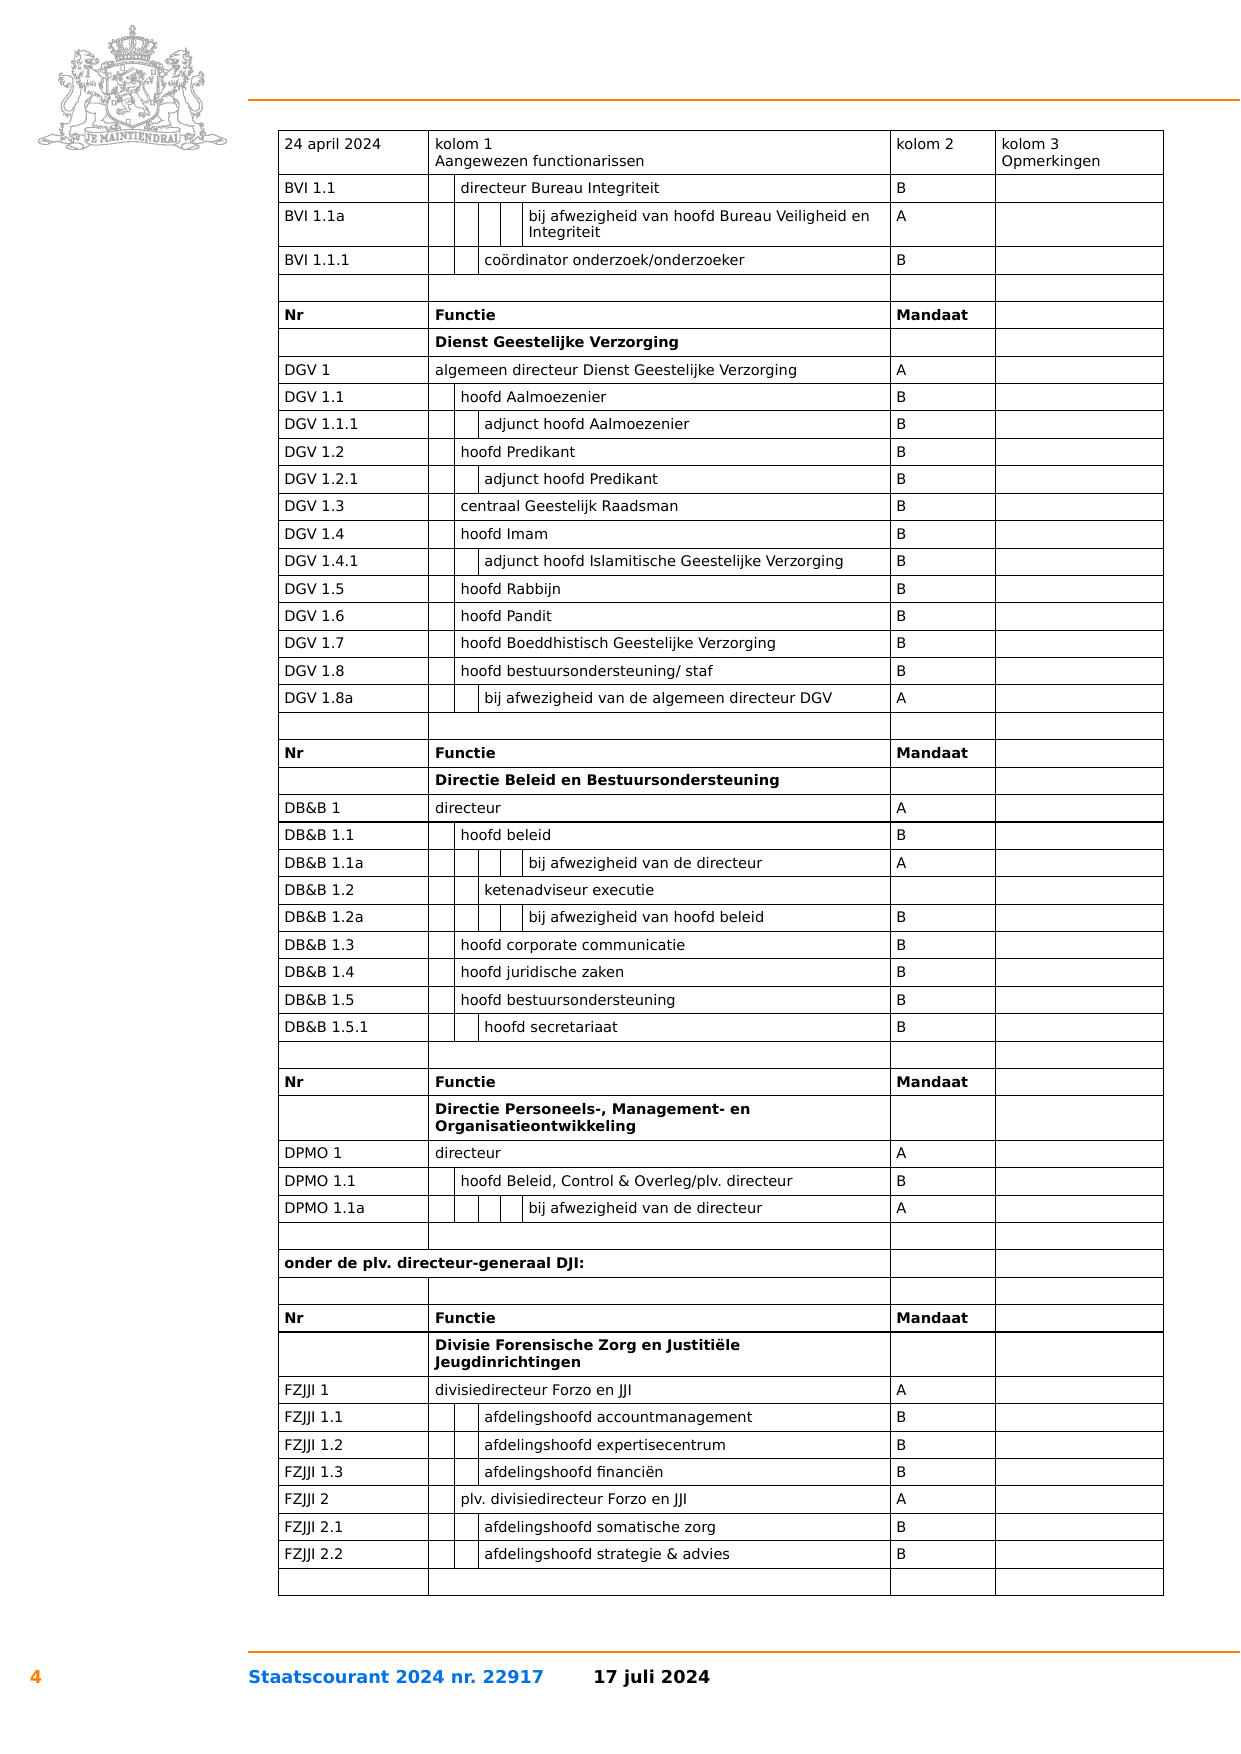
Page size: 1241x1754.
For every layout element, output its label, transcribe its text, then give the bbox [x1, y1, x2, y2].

table_cell [455, 247, 478, 273]
table_cell [996, 175, 1163, 202]
table_cell DB&B 1.3 [279, 932, 428, 958]
table_cell [429, 850, 454, 876]
table_cell [891, 329, 995, 356]
table_cell A [891, 685, 995, 712]
table_cell [891, 713, 995, 739]
table_cell [429, 1514, 454, 1540]
table_cell bij afwezigheid van de directeur [523, 850, 890, 876]
table_cell directeur [429, 795, 890, 821]
table_cell A [891, 203, 995, 246]
table_header kolom 1 Aangewezen functionarissen [429, 131, 890, 174]
table_cell B [891, 905, 995, 931]
table_cell [996, 1432, 1163, 1458]
table_cell Dienst Geestelijke Verzorging [429, 329, 890, 356]
table_cell FZJJI 1.2 [279, 1432, 428, 1458]
table_cell onder de plv. directeur-generaal DJI: [279, 1250, 890, 1277]
table_cell plv. divisiedirecteur Forzo en JJI [455, 1486, 890, 1513]
table_cell B [891, 439, 995, 465]
table_cell hoofd Imam [455, 521, 890, 547]
table_cell [996, 203, 1163, 246]
table_cell hoofd Aalmoezenier [455, 384, 890, 410]
table_cell DGV 1 [279, 357, 428, 383]
table_cell [455, 411, 478, 438]
table_cell hoofd juridische zaken [455, 959, 890, 986]
table_cell [429, 384, 454, 410]
table_cell [996, 1459, 1163, 1485]
table_cell FZJJI 2 [279, 1486, 428, 1513]
table_cell Mandaat [891, 1305, 995, 1331]
table_cell bij afwezigheid van de algemeen directeur DGV [479, 685, 890, 712]
table_cell hoofd Predikant [455, 439, 890, 465]
table_cell hoofd Pandit [455, 603, 890, 629]
table_cell [996, 740, 1163, 767]
table_cell [429, 203, 454, 246]
table_cell BVI 1.1a [279, 203, 428, 246]
table_cell FZJJI 2.1 [279, 1514, 428, 1540]
table_cell [455, 1541, 478, 1568]
table_cell afdelingshoofd somatische zorg [479, 1514, 890, 1540]
table_cell divisiedirecteur Forzo en JJI [429, 1377, 890, 1403]
table_cell B [891, 247, 995, 273]
table_cell [279, 768, 428, 794]
table_cell [429, 1486, 454, 1513]
table_cell B [891, 1541, 995, 1568]
table_cell Mandaat [891, 302, 995, 328]
table_cell [429, 685, 454, 712]
table_cell [455, 905, 478, 931]
table_cell [996, 768, 1163, 794]
table_cell [891, 1096, 995, 1140]
table_cell [996, 1333, 1163, 1376]
table_cell [455, 466, 478, 493]
table_cell hoofd Rabbijn [455, 576, 890, 602]
table_cell [996, 411, 1163, 438]
table_cell [429, 1042, 890, 1068]
table_cell [501, 1196, 522, 1222]
table_cell A [891, 1196, 995, 1222]
table_cell [455, 850, 478, 876]
table_cell [455, 1404, 478, 1431]
table_cell A [891, 357, 995, 383]
table_cell [996, 877, 1163, 903]
table_cell coördinator onderzoek/onderzoeker [479, 247, 890, 273]
table_cell [279, 1278, 428, 1304]
table_cell [996, 932, 1163, 958]
table_cell FZJJI 1.3 [279, 1459, 428, 1485]
table_cell DGV 1.4.1 [279, 549, 428, 575]
table_cell A [891, 795, 995, 821]
table_cell B [891, 549, 995, 575]
table_cell FZJJI 1.1 [279, 1404, 428, 1431]
table_cell [996, 275, 1163, 301]
table_cell DGV 1.2 [279, 439, 428, 465]
table_cell [429, 1168, 454, 1194]
table_cell [455, 1196, 478, 1222]
table_cell B [891, 631, 995, 657]
table_cell DB&B 1.2a [279, 905, 428, 931]
table_cell B [891, 1432, 995, 1458]
table_cell B [891, 1459, 995, 1485]
table_cell Nr [279, 1305, 428, 1331]
table_cell [455, 203, 478, 246]
table_cell DB&B 1 [279, 795, 428, 821]
table_cell BVI 1.1.1 [279, 247, 428, 273]
table_cell Functie [429, 1069, 890, 1095]
picture [38, 25, 227, 150]
table_cell [996, 357, 1163, 383]
table_cell B [891, 603, 995, 629]
table_cell DB&B 1.4 [279, 959, 428, 986]
table_cell hoofd beleid [455, 823, 890, 849]
table_cell [996, 466, 1163, 493]
table_cell [996, 713, 1163, 739]
table_cell Functie [429, 302, 890, 328]
table_cell [429, 1196, 454, 1222]
table_cell B [891, 466, 995, 493]
table_cell Divisie Forensische Zorg en Justitiële Jeugdinrichtingen [429, 1333, 890, 1376]
table_cell Nr [279, 740, 428, 767]
table_cell [996, 823, 1163, 849]
table_cell B [891, 658, 995, 684]
table_cell [996, 439, 1163, 465]
table_cell DPMO 1.1a [279, 1196, 428, 1222]
table_cell [429, 466, 454, 493]
table_cell [996, 850, 1163, 876]
table_cell [996, 1404, 1163, 1431]
table_cell [429, 959, 454, 986]
table_cell [996, 1514, 1163, 1540]
table_cell [479, 203, 500, 246]
table_cell B [891, 521, 995, 547]
table_cell [429, 1223, 890, 1249]
table_cell adjunct hoofd Islamitische Geestelijke Verzorging [479, 549, 890, 575]
table_cell [996, 987, 1163, 1013]
table_cell [501, 905, 522, 931]
table_cell [996, 1042, 1163, 1068]
table_cell [279, 1333, 428, 1376]
table_cell hoofd bestuursondersteuning [455, 987, 890, 1013]
table_cell DB&B 1.1a [279, 850, 428, 876]
table_cell [996, 603, 1163, 629]
table_cell [429, 1014, 454, 1041]
table_cell B [891, 823, 995, 849]
table_cell [429, 1432, 454, 1458]
table_cell Functie [429, 740, 890, 767]
table_cell [996, 1069, 1163, 1095]
table_cell [996, 1569, 1163, 1595]
table_cell [429, 987, 454, 1013]
table_cell [996, 1014, 1163, 1041]
table_cell [455, 685, 478, 712]
table_cell [429, 713, 890, 739]
table_cell B [891, 1404, 995, 1431]
table_cell [479, 850, 500, 876]
table_cell Nr [279, 1069, 428, 1095]
table_cell [429, 549, 454, 575]
table_cell [996, 576, 1163, 602]
table_cell [996, 631, 1163, 657]
table_cell B [891, 411, 995, 438]
table_cell adjunct hoofd Aalmoezenier [479, 411, 890, 438]
table_cell afdelingshoofd strategie & advies [479, 1541, 890, 1568]
table_cell A [891, 1141, 995, 1167]
table_cell [891, 1278, 995, 1304]
table_cell [279, 1223, 428, 1249]
table_cell [455, 1514, 478, 1540]
table_cell [429, 877, 454, 903]
table_cell [429, 1569, 890, 1595]
table_cell [996, 494, 1163, 520]
table_cell directeur Bureau Integriteit [455, 175, 890, 202]
table_cell B [891, 1168, 995, 1194]
table_cell [429, 905, 454, 931]
table_cell B [891, 1514, 995, 1540]
table_cell Directie Beleid en Bestuursondersteuning [429, 768, 890, 794]
table_cell [996, 521, 1163, 547]
table_cell A [891, 850, 995, 876]
table_cell [429, 932, 454, 958]
table_cell bij afwezigheid van hoofd Bureau Veiligheid en Integriteit [523, 203, 890, 246]
table_cell [455, 1432, 478, 1458]
table_cell Mandaat [891, 740, 995, 767]
table_cell DGV 1.8a [279, 685, 428, 712]
table_cell hoofd Beleid, Control & Overleg/plv. directeur [455, 1168, 890, 1194]
table_cell [996, 658, 1163, 684]
table_cell Functie [429, 1305, 890, 1331]
table_cell [429, 175, 454, 202]
table_cell B [891, 494, 995, 520]
table_cell [279, 1042, 428, 1068]
table_cell A [891, 1486, 995, 1513]
table_cell [429, 1404, 454, 1431]
table_cell [891, 1042, 995, 1068]
table_cell B [891, 384, 995, 410]
table_cell afdelingshoofd accountmanagement [479, 1404, 890, 1431]
table_cell bij afwezigheid van de directeur [523, 1196, 890, 1222]
table_cell [996, 302, 1163, 328]
table_cell [996, 905, 1163, 931]
table_cell [891, 768, 995, 794]
table_cell DPMO 1.1 [279, 1168, 428, 1194]
table_cell [429, 1278, 890, 1304]
table_cell adjunct hoofd Predikant [479, 466, 890, 493]
table_cell DGV 1.7 [279, 631, 428, 657]
table_cell [429, 658, 454, 684]
table_cell DGV 1.1 [279, 384, 428, 410]
table_cell [455, 549, 478, 575]
table_cell [429, 247, 454, 273]
table_cell [429, 1541, 454, 1568]
table_cell Mandaat [891, 1069, 995, 1095]
table_cell DGV 1.8 [279, 658, 428, 684]
table_cell [891, 1223, 995, 1249]
table_cell [996, 1486, 1163, 1513]
table_cell [279, 713, 428, 739]
table_cell FZJJI 2.2 [279, 1541, 428, 1568]
table_header kolom 3 Opmerkingen [996, 131, 1163, 174]
table_cell DGV 1.5 [279, 576, 428, 602]
table_cell DB&B 1.2 [279, 877, 428, 903]
table_cell [996, 549, 1163, 575]
table_cell [996, 384, 1163, 410]
table_cell [996, 959, 1163, 986]
table_cell [996, 1377, 1163, 1403]
table_cell [429, 494, 454, 520]
table_cell BVI 1.1 [279, 175, 428, 202]
table_cell [996, 1541, 1163, 1568]
table_cell DB&B 1.5.1 [279, 1014, 428, 1041]
table_cell [429, 1459, 454, 1485]
table_cell [429, 411, 454, 438]
table_cell hoofd corporate communicatie [455, 932, 890, 958]
table_cell DGV 1.6 [279, 603, 428, 629]
table_cell [996, 1141, 1163, 1167]
table_cell [891, 877, 995, 903]
table_cell [501, 203, 522, 246]
table_cell [429, 823, 454, 849]
table_cell [996, 795, 1163, 821]
table_cell [996, 685, 1163, 712]
table_cell [891, 1250, 995, 1277]
table_cell hoofd bestuursondersteuning/ staf [455, 658, 890, 684]
table_cell afdelingshoofd financiën [479, 1459, 890, 1485]
table_cell [996, 1168, 1163, 1194]
table_cell [429, 576, 454, 602]
table_cell [455, 877, 478, 903]
table_cell [996, 329, 1163, 356]
table_cell B [891, 576, 995, 602]
table_cell B [891, 959, 995, 986]
table_cell hoofd Boeddhistisch Geestelijke Verzorging [455, 631, 890, 657]
table_cell [996, 1278, 1163, 1304]
table_cell DGV 1.1.1 [279, 411, 428, 438]
table_cell [279, 1096, 428, 1140]
table_cell bij afwezigheid van hoofd beleid [523, 905, 890, 931]
table_cell hoofd secretariaat [479, 1014, 890, 1041]
table_cell [996, 1096, 1163, 1140]
table_cell [996, 247, 1163, 273]
table_cell Nr [279, 302, 428, 328]
table_cell Directie Personeels-, Management- en Organisatieontwikkeling [429, 1096, 890, 1140]
table_cell DGV 1.3 [279, 494, 428, 520]
table_header kolom 2 [891, 131, 995, 174]
table_cell DGV 1.2.1 [279, 466, 428, 493]
table_cell [429, 521, 454, 547]
table_cell [891, 1569, 995, 1595]
table_cell [279, 1569, 428, 1595]
table_cell [455, 1014, 478, 1041]
table_cell [279, 329, 428, 356]
table_cell B [891, 1014, 995, 1041]
table_cell [279, 275, 428, 301]
table_cell [996, 1196, 1163, 1222]
table_cell [996, 1223, 1163, 1249]
table_cell [479, 905, 500, 931]
table_cell [479, 1196, 500, 1222]
table_cell [891, 275, 995, 301]
table_cell [429, 439, 454, 465]
table_cell [455, 1459, 478, 1485]
table_cell directeur [429, 1141, 890, 1167]
table_cell DB&B 1.1 [279, 823, 428, 849]
table_cell [996, 1305, 1163, 1331]
table_cell afdelingshoofd expertisecentrum [479, 1432, 890, 1458]
table_cell [996, 1250, 1163, 1277]
table_cell [429, 603, 454, 629]
table_cell ketenadviseur executie [479, 877, 890, 903]
table_cell DB&B 1.5 [279, 987, 428, 1013]
table_cell B [891, 932, 995, 958]
table_cell A [891, 1377, 995, 1403]
table_cell [429, 631, 454, 657]
table_cell centraal Geestelijk Raadsman [455, 494, 890, 520]
table_cell DGV 1.4 [279, 521, 428, 547]
table_cell B [891, 987, 995, 1013]
table_cell [501, 850, 522, 876]
table_cell [891, 1333, 995, 1376]
table_cell B [891, 175, 995, 202]
table_header 24 april 2024 [279, 131, 428, 174]
table_cell algemeen directeur Dienst Geestelijke Verzorging [429, 357, 890, 383]
table_cell [429, 275, 890, 301]
table_cell FZJJI 1 [279, 1377, 428, 1403]
table_cell DPMO 1 [279, 1141, 428, 1167]
